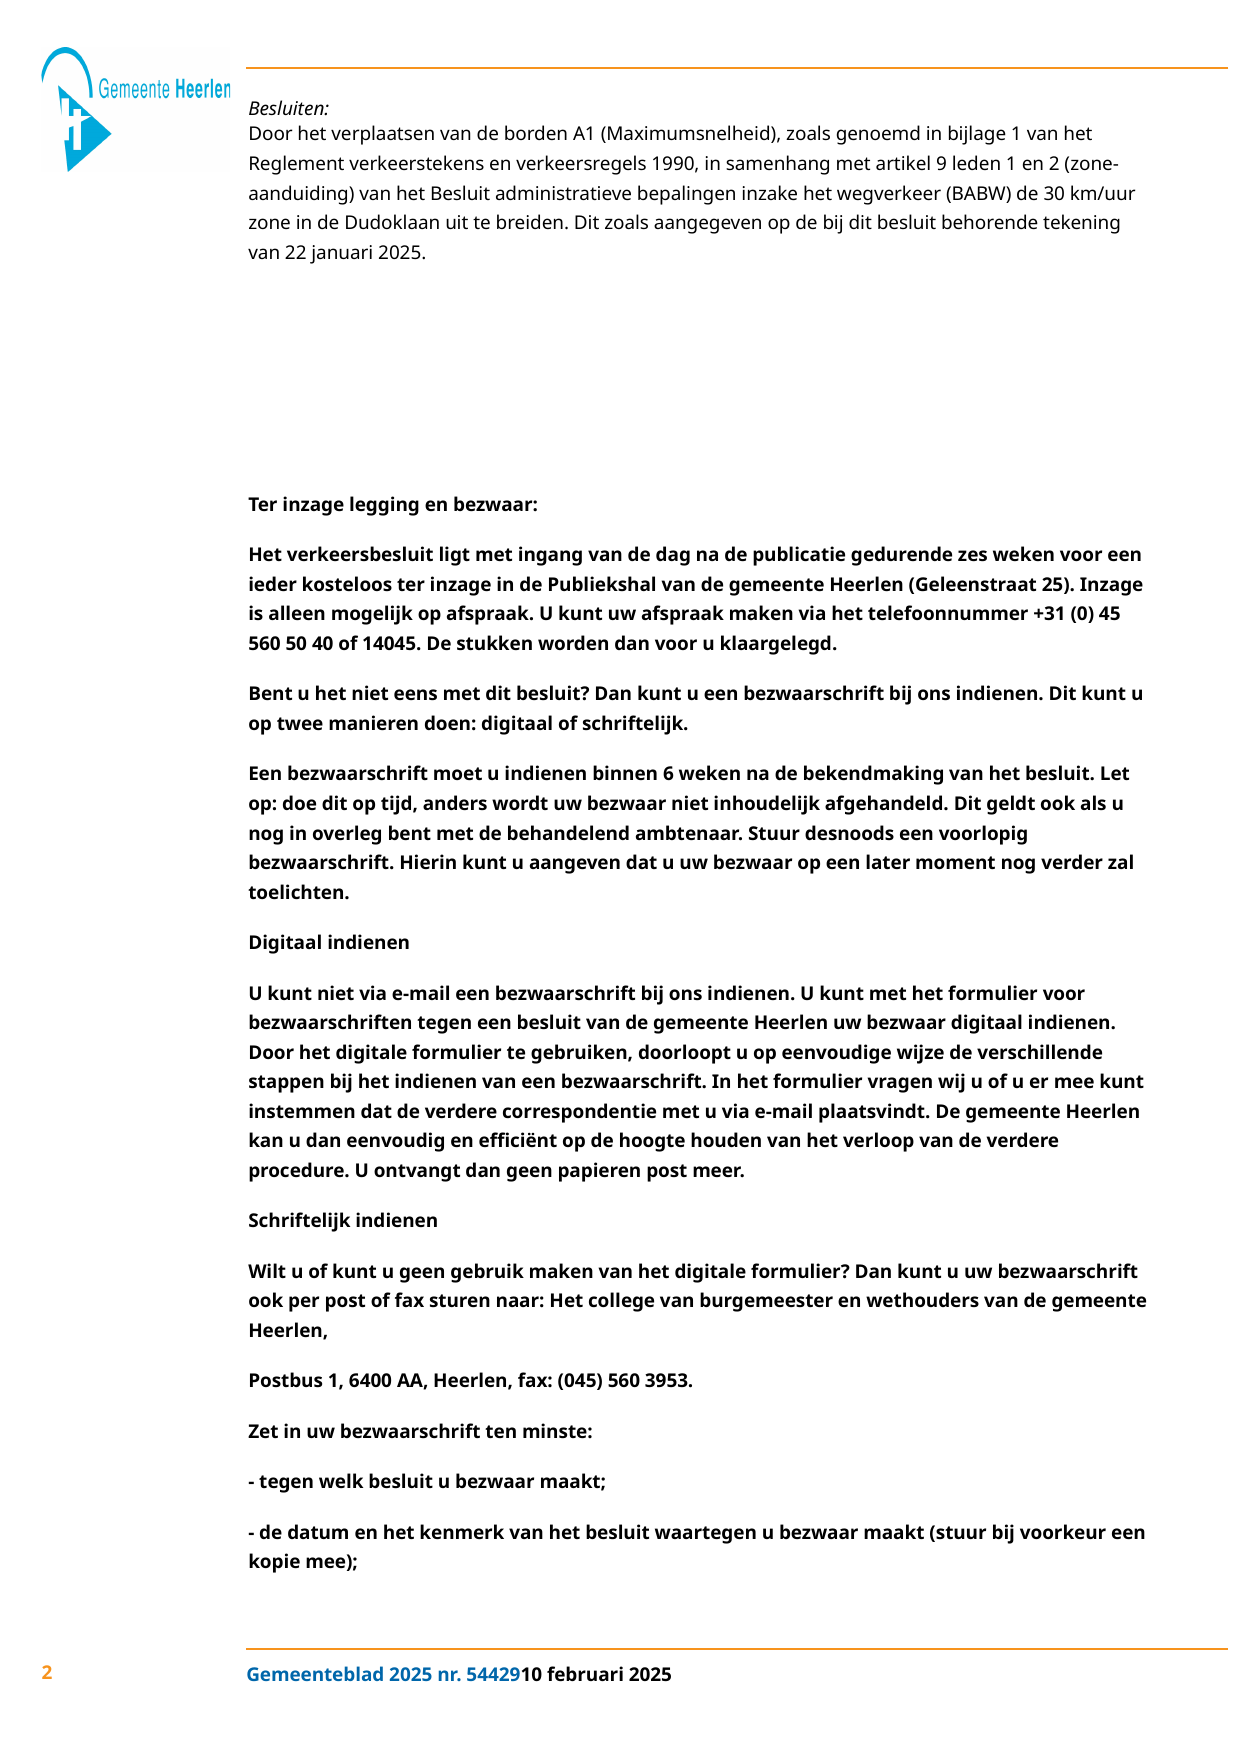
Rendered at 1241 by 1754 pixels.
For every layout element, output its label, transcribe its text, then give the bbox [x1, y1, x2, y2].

text Digitaal indienen [248, 929, 1152, 955]
text Postbus 1, 6400 AA, Heerlen, fax: (045) 560 3953. [248, 1368, 1152, 1393]
text Het verkeersbesluit ligt met ingang van de dag na de publicatie gedurende zes weken voor een ieder kosteloos ter inzage in de Publiekshal van de gemeente Heerlen (Geleenstraat 25). Inzage is alleen mogelijk op afspraak. U kunt uw afspraak maken via het telefoonnummer +31 (0) 45 560 50 40 of 14045. De stukken worden dan voor u klaargelegd. [248, 541, 1152, 656]
text Zet in uw bezwaarschrift ten minste: [248, 1418, 1152, 1444]
text - tegen welk besluit u bezwaar maakt; [248, 1468, 1152, 1494]
text - de datum en het kenmerk van het besluit waartegen u bezwaar maakt (stuur bij voorkeur een kopie mee); [248, 1519, 1152, 1574]
text Schriftelijk indienen [248, 1208, 1152, 1233]
text Wilt u of kunt u geen gebruik maken van het digitale formulier? Dan kunt u uw bezwaarschrift ook per post of fax sturen naar: Het college van burgemeester en wethouders van de gemeente Heerlen, [248, 1258, 1152, 1343]
text Bent u het niet eens met dit besluit? Dan kunt u een bezwaarschrift bij ons indienen. Dit kunt u op twee manieren doen: digitaal of schriftelijk. [248, 681, 1152, 736]
text Ter inzage legging en bezwaar: [248, 491, 1152, 517]
text Een bezwaarschrift moet u indienen binnen 6 weken na de bekendmaking van het besluit. Let op: doe dit op tijd, anders wordt uw bezwaar niet inhoudelijk afgehandeld. Dit geldt ook als u nog in overleg bent met de behandelend ambtenaar. Stuur desnoods een voorlopig bezwaarschrift. Hierin kunt u aangeven dat u uw bezwaar op een later moment nog verder zal toelichten. [248, 761, 1152, 904]
picture [41, 47, 59, 70]
text Door het verplaatsen van de borden A1 (Maximumsnelheid), zoals genoemd in bijlage 1 van het Reglement verkeerstekens en verkeersregels 1990, in samenhang met artikel 9 leden 1 en 2 (zone-aanduiding) van het Besluit administratieve bepalingen inzake het wegverkeer (BABW) de 30 km/uur zone in de Dudoklaan uit te breiden. Dit zoals aangegeven op de bij dit besluit behorende tekening van 22 januari 2025. [248, 121, 1152, 264]
text U kunt niet via e-mail een bezwaarschrift bij ons indienen. U kunt met het formulier voor bezwaarschriften tegen een besluit van de gemeente Heerlen uw bezwaar digitaal indienen. Door het digitale formulier te gebruiken, doorloopt u op eenvoudige wijze de verschillende stappen bij het indienen van een bezwaarschrift. In het formulier vragen wij u of u er mee kunt instemmen dat de verdere correspondentie met u via e-mail plaatsvindt. De gemeente Heerlen kan u dan eenvoudig en efficiënt op de hoogte houden van het verloop van de verdere procedure. U ontvangt dan geen papieren post meer. [248, 980, 1152, 1183]
picture [41, 47, 231, 172]
text Besluiten: [248, 95, 1152, 121]
